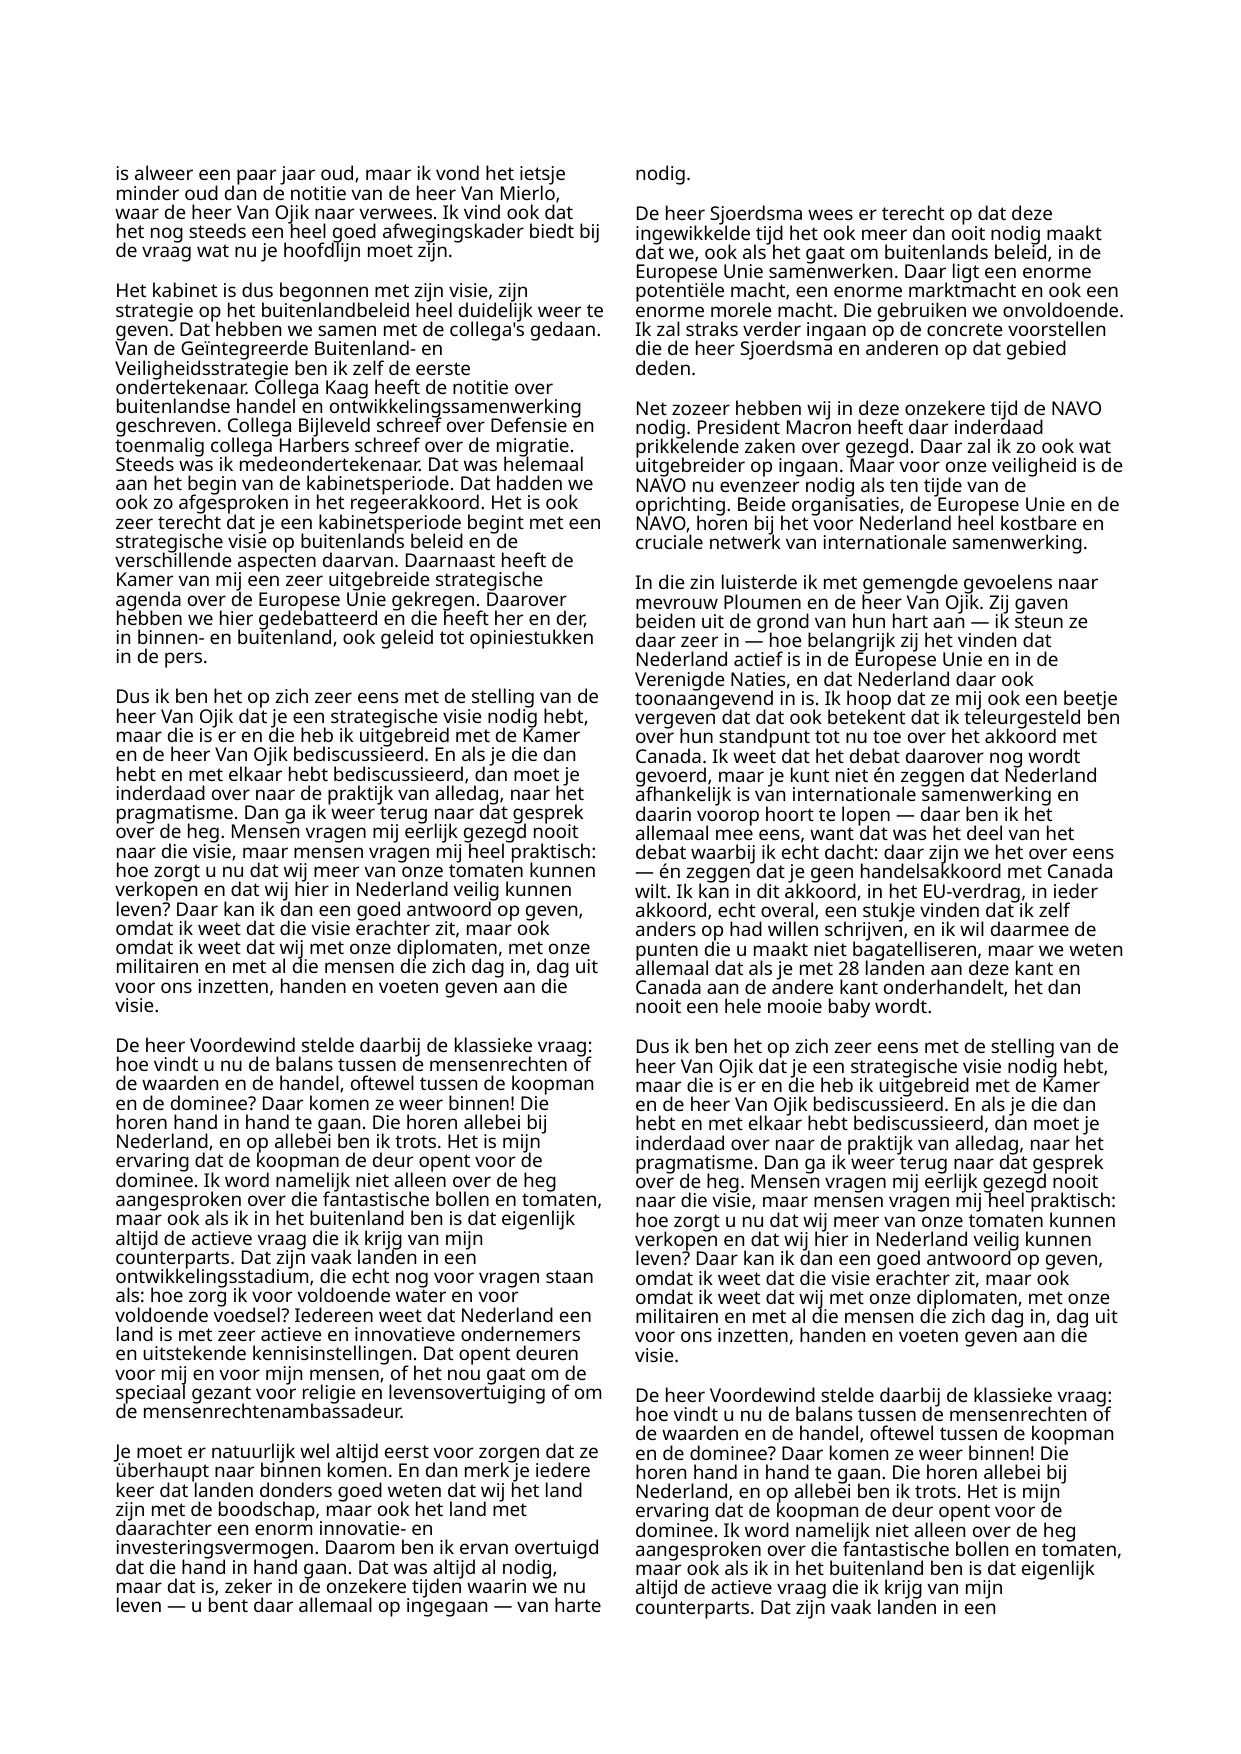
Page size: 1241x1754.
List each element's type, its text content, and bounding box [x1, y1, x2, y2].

text De heer Voordewind stelde daarbij de klassieke vraag: hoe vindt u nu de balans tussen de mensenrechten of de waarden en de handel, oftewel tussen de koopman en de dominee? Daar komen ze weer binnen! Die horen hand in hand te gaan. Die horen allebei bij Nederland, en op allebei ben ik trots. Het is mijn ervaring dat de koopman de deur opent voor de dominee. Ik word namelijk niet alleen over de heg aangesproken over die fantastische bollen en tomaten, maar ook als ik in het buitenland ben is dat eigenlijk altijd de actieve vraag die ik krijg van mijn counterparts. Dat zijn vaak landen in een [635, 1387, 1125, 1618]
text Net zozeer hebben wij in deze onzekere tijd de NAVO nodig. President Macron heeft daar inderdaad prikkelende zaken over gezegd. Daar zal ik zo ook wat uitgebreider op ingaan. Maar voor onze veiligheid is de NAVO nu evenzeer nodig als ten tijde van de oprichting. Beide organisaties, de Europese Unie en de NAVO, horen bij het voor Nederland heel kostbare en cruciale netwerk van internationale samenwerking. [635, 399, 1125, 554]
text Het kabinet is dus begonnen met zijn visie, zijn strategie op het buitenlandbeleid heel duidelijk weer te geven. Dat hebben we samen met de collega's gedaan. Van de Geïntegreerde Buitenland- en Veiligheidsstrategie ben ik zelf de eerste ondertekenaar. Collega Kaag heeft de notitie over buitenlandse handel en ontwikkelingssamenwerking geschreven. Collega Bijleveld schreef over Defensie en toenmalig collega Harbers schreef over de migratie. Steeds was ik medeondertekenaar. Dat was helemaal aan het begin van de kabinetsperiode. Dat hadden we ook zo afgesproken in het regeerakkoord. Het is ook zeer terecht dat je een kabinetsperiode begint met een strategische visie op buitenlands beleid en de verschillende aspecten daarvan. Daarnaast heeft de Kamer van mij een zeer uitgebreide strategische agenda over de Europese Unie gekregen. Daarover hebben we hier gedebatteerd en die heeft her en der, in binnen- en buitenland, ook geleid tot opiniestukken in de pers. [115, 282, 605, 668]
text is alweer een paar jaar oud, maar ik vond het ietsje minder oud dan de notitie van de heer Van Mierlo, waar de heer Van Ojik naar verwees. Ik vind ook dat het nog steeds een heel goed afwegingskader biedt bij de vraag wat nu je hoofdlijn moet zijn. [115, 165, 605, 262]
text nodig. [635, 165, 1125, 184]
text In die zin luisterde ik met gemengde gevoelens naar mevrouw Ploumen en de heer Van Ojik. Zij gaven beiden uit de grond van hun hart aan — ik steun ze daar zeer in — hoe belangrijk zij het vinden dat Nederland actief is in de Europese Unie en in de Verenigde Naties, en dat Nederland daar ook toonaangevend in is. Ik hoop dat ze mij ook een beetje vergeven dat dat ook betekent dat ik teleurgesteld ben over hun standpunt tot nu toe over het akkoord met Canada. Ik weet dat het debat daarover nog wordt gevoerd, maar je kunt niet én zeggen dat Nederland afhankelijk is van internationale samenwerking en daarin voorop hoort te lopen — daar ben ik het allemaal mee eens, want dat was het deel van het debat waarbij ik echt dacht: daar zijn we het over eens — én zeggen dat je geen handelsakkoord met Canada wilt. Ik kan in dit akkoord, in het EU-verdrag, in ieder akkoord, echt overal, een stukje vinden dat ik zelf anders op had willen schrijven, en ik wil daarmee de punten die u maakt niet bagatelliseren, maar we weten allemaal dat als je met 28 landen aan deze kant en Canada aan de andere kant onderhandelt, het dan nooit een hele mooie baby wordt. [635, 574, 1125, 1018]
text Dus ik ben het op zich zeer eens met de stelling van de heer Van Ojik dat je een strategische visie nodig hebt, maar die is er en die heb ik uitgebreid met de Kamer en de heer Van Ojik bediscussieerd. En als je die dan hebt en met elkaar hebt bediscussieerd, dan moet je inderdaad over naar de praktijk van alledag, naar het pragmatisme. Dan ga ik weer terug naar dat gesprek over de heg. Mensen vragen mij eerlijk gezegd nooit naar die visie, maar mensen vragen mij heel praktisch: hoe zorgt u nu dat wij meer van onze tomaten kunnen verkopen en dat wij hier in Nederland veilig kunnen leven? Daar kan ik dan een goed antwoord op geven, omdat ik weet dat die visie erachter zit, maar ook omdat ik weet dat wij met onze diplomaten, met onze militairen en met al die mensen die zich dag in, dag uit voor ons inzetten, handen en voeten geven aan die visie. [115, 688, 605, 1016]
text Je moet er natuurlijk wel altijd eerst voor zorgen dat ze überhaupt naar binnen komen. En dan merk je iedere keer dat landen donders goed weten dat wij het land zijn met de boodschap, maar ook het land met daarachter een enorm innovatie- en investeringsvermogen. Daarom ben ik ervan overtuigd dat die hand in hand gaan. Dat was altijd al nodig, maar dat is, zeker in de onzekere tijden waarin we nu leven — u bent daar allemaal op ingegaan — van harte [115, 1443, 605, 1616]
text Dus ik ben het op zich zeer eens met de stelling van de heer Van Ojik dat je een strategische visie nodig hebt, maar die is er en die heb ik uitgebreid met de Kamer en de heer Van Ojik bediscussieerd. En als je die dan hebt en met elkaar hebt bediscussieerd, dan moet je inderdaad over naar de praktijk van alledag, naar het pragmatisme. Dan ga ik weer terug naar dat gesprek over de heg. Mensen vragen mij eerlijk gezegd nooit naar die visie, maar mensen vragen mij heel praktisch: hoe zorgt u nu dat wij meer van onze tomaten kunnen verkopen en dat wij hier in Nederland veilig kunnen leven? Daar kan ik dan een goed antwoord op geven, omdat ik weet dat die visie erachter zit, maar ook omdat ik weet dat wij met onze diplomaten, met onze militairen en met al die mensen die zich dag in, dag uit voor ons inzetten, handen en voeten geven aan die visie. [635, 1038, 1125, 1366]
text De heer Voordewind stelde daarbij de klassieke vraag: hoe vindt u nu de balans tussen de mensenrechten of de waarden en de handel, oftewel tussen de koopman en de dominee? Daar komen ze weer binnen! Die horen hand in hand te gaan. Die horen allebei bij Nederland, en op allebei ben ik trots. Het is mijn ervaring dat de koopman de deur opent voor de dominee. Ik word namelijk niet alleen over de heg aangesproken over die fantastische bollen en tomaten, maar ook als ik in het buitenland ben is dat eigenlijk altijd de actieve vraag die ik krijg van mijn counterparts. Dat zijn vaak landen in een ontwikkelingsstadium, die echt nog voor vragen staan als: hoe zorg ik voor voldoende water en voor voldoende voedsel? Iedereen weet dat Nederland een land is met zeer actieve en innovatieve ondernemers en uitstekende kennisinstellingen. Dat opent deuren voor mij en voor mijn mensen, of het nou gaat om de speciaal gezant voor religie en levensovertuiging of om de mensenrechtenambassadeur. [115, 1037, 605, 1422]
text De heer Sjoerdsma wees er terecht op dat deze ingewikkelde tijd het ook meer dan ooit nodig maakt dat we, ook als het gaat om buitenlands beleid, in de Europese Unie samenwerken. Daar ligt een enorme potentiële macht, een enorme marktmacht en ook een enorme morele macht. Die gebruiken we onvoldoende. Ik zal straks verder ingaan op de concrete voorstellen die de heer Sjoerdsma en anderen op dat gebied deden. [635, 205, 1125, 379]
